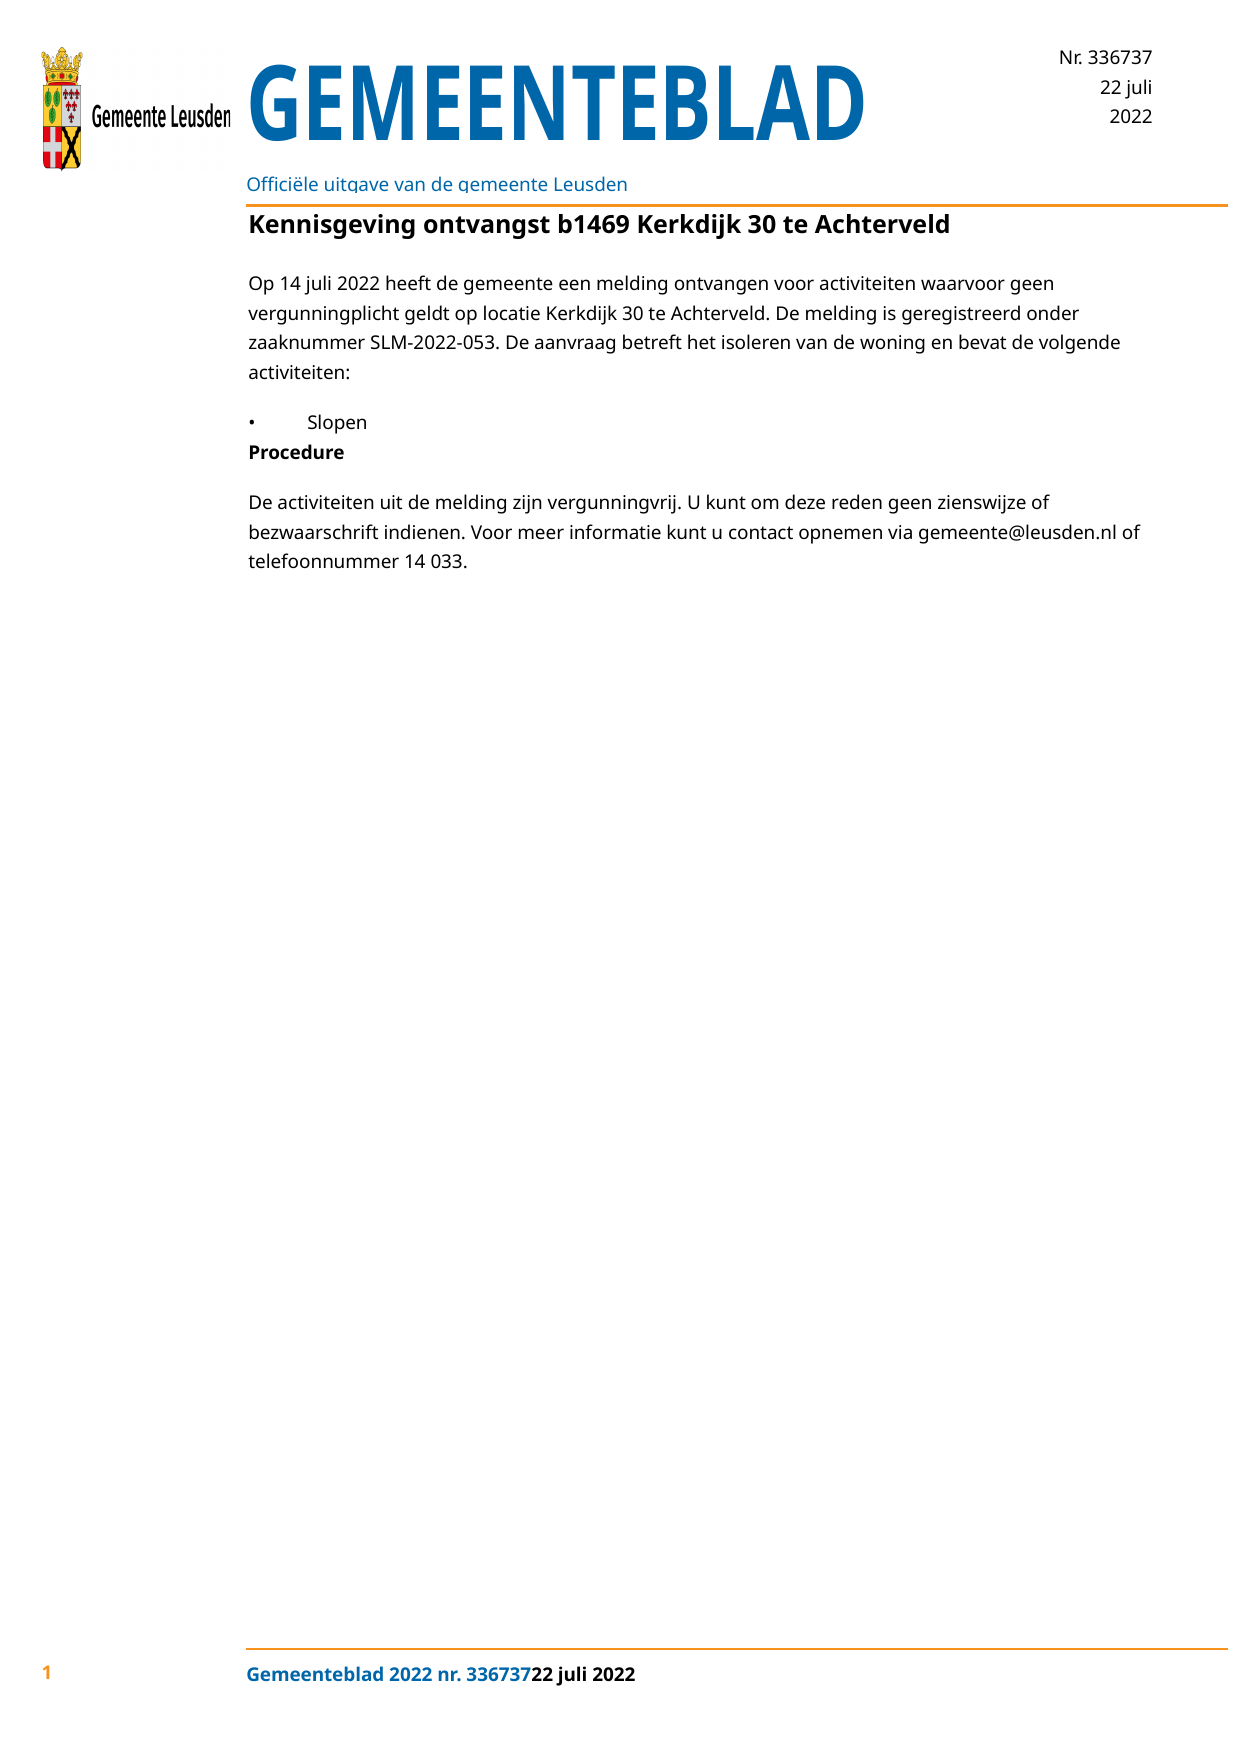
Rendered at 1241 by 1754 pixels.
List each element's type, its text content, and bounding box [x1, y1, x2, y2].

text Kennisgeving ontvangst b1469 Kerkdijk 30 te Achterveld [248, 207, 1152, 241]
text De activiteiten uit de melding zijn vergunningvrij. U kunt om deze reden geen zienswijze of bezwaarschrift indienen. Voor meer informatie kunt u contact opnemen via gemeente@leusden.nl of telefoonnummer 14 033. [248, 489, 1152, 574]
picture [41, 47, 231, 172]
text Op 14 juli 2022 heeft de gemeente een melding ontvangen voor activiteiten waarvoor geen vergunningplicht geldt op locatie Kerkdijk 30 te Achterveld. De melding is geregistreerd onder zaaknummer SLM-2022-053. De aanvraag betreft het isoleren van de woning en bevat de volgende activiteiten: [248, 270, 1152, 385]
text Procedure [248, 439, 1152, 465]
list Slopen [248, 409, 1152, 435]
